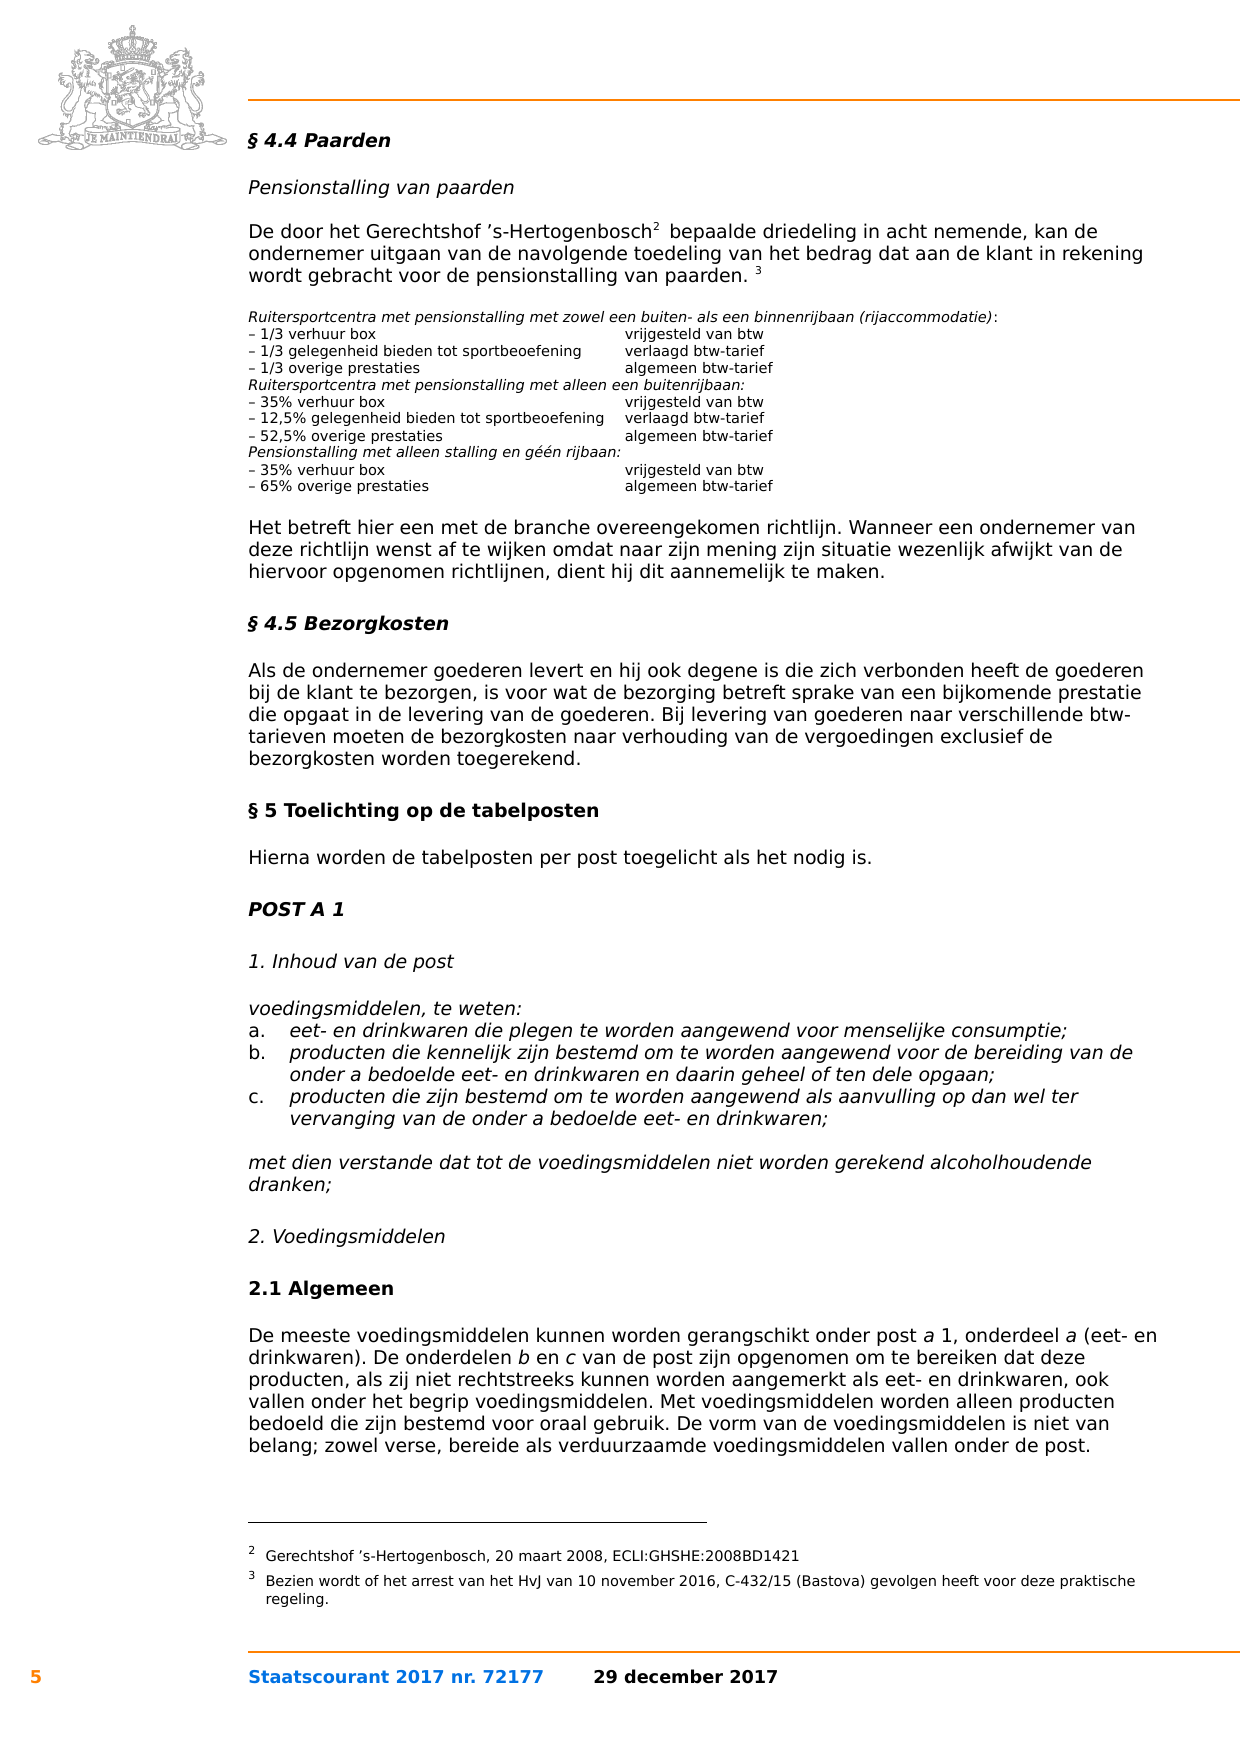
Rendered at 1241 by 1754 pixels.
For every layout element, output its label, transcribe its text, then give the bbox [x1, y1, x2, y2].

text c. producten die zijn bestemd om te worden aangewend als aanvulling op dan wel ter vervanging van de onder a bedoelde eet- en drinkwaren; [248, 1086, 1163, 1130]
text Bezien wordt of het arrest van het HvJ van 10 november 2016, C-432/15 (Bastova) gevolgen heeft voor deze praktische regeling. [248, 1569, 1163, 1608]
text a. eet- en drinkwaren die plegen te worden aangewend voor menselijke consumptie; [248, 1020, 1163, 1042]
text Het betreft hier een met de branche overeengekomen richtlijn. Wanneer een ondernemer van deze richtlijn wenst af te wijken omdat naar zijn mening zijn situatie wezenlijk afwijkt van de hiervoor opgenomen richtlijnen, dient hij dit aannemelijk te maken. [248, 517, 1163, 583]
table_cell vrijgesteld van btw [619, 326, 1163, 342]
subtitle 1. Inhoud van de post [248, 951, 1163, 973]
table_cell Pensionstalling met alleen stalling en géén rijbaan: [248, 444, 1163, 461]
subtitle POST A 1 [248, 899, 1163, 921]
text De door het Gerechtshof ’s-Hertogenbosch bepaalde driedeling in acht nemende, kan de ondernemer uitgaan van de navolgende toedeling van het bedrag dat aan de klant in rekening wordt gebracht voor de pensionstalling van paarden. [248, 221, 1163, 287]
text b. producten die kennelijk zijn bestemd om te worden aangewend voor de bereiding van de onder a bedoelde eet- en drinkwaren en daarin geheel of ten dele opgaan; [248, 1042, 1163, 1086]
subtitle § 4.4 Paarden [248, 130, 1163, 152]
table_cell – 35% verhuur box [248, 394, 618, 410]
text Als de ondernemer goederen levert en hij ook degene is die zich verbonden heeft de goederen bij de klant te bezorgen, is voor wat de bezorging betreft sprake van een bijkomende prestatie die opgaat in de levering van de goederen. Bij levering van goederen naar verschillende btw-tarieven moeten de bezorgkosten naar verhouding van de vergoedingen exclusief de bezorgkosten worden toegerekend. [248, 660, 1163, 770]
table_cell – 65% overige prestaties [248, 478, 618, 495]
text voedingsmiddelen, te weten: [248, 998, 1163, 1020]
table_cell verlaagd btw-tarief [619, 343, 1163, 359]
text De meeste voedingsmiddelen kunnen worden gerangschikt onder post a 1, onderdeel a (eet- en drinkwaren). De onderdelen b en c van de post zijn opgenomen om te bereiken dat deze producten, als zij niet rechtstreeks kunnen worden aangemerkt als eet- en drinkwaren, ook vallen onder het begrip voedingsmiddelen. Met voedingsmiddelen worden alleen producten bedoeld die zijn bestemd voor oraal gebruik. De vorm van de voedingsmiddelen is niet van belang; zowel verse, bereide als verduurzaamde voedingsmiddelen vallen onder de post. [248, 1324, 1163, 1456]
table_cell – 12,5% gelegenheid bieden tot sportbeoefening [248, 410, 618, 427]
table_cell Ruitersportcentra met pensionstalling met alleen een buitenrijbaan: [248, 376, 1163, 393]
table_cell vrijgesteld van btw [619, 461, 1163, 478]
table_cell algemeen btw-tarief [619, 428, 1163, 444]
text met dien verstande dat tot de voedingsmiddelen niet worden gerekend alcoholhoudende dranken; [248, 1152, 1163, 1196]
table_cell – 1/3 gelegenheid bieden tot sportbeoefening [248, 343, 618, 359]
subtitle § 5 Toelichting op de tabelposten [248, 800, 1163, 822]
table_cell algemeen btw-tarief [619, 360, 1163, 376]
subtitle 2.1 Algemeen [248, 1278, 1163, 1299]
text Gerechtshof ’s-Hertogenbosch, 20 maart 2008, ECLI:GHSHE:2008BD1421 [248, 1544, 1163, 1566]
table_cell algemeen btw-tarief [619, 478, 1163, 495]
subtitle § 4.5 Bezorgkosten [248, 613, 1163, 635]
subtitle 2. Voedingsmiddelen [248, 1226, 1163, 1248]
table_cell – 1/3 verhuur box [248, 326, 618, 342]
table_cell – 52,5% overige prestaties [248, 428, 618, 444]
picture [38, 25, 227, 150]
table_cell – 1/3 overige prestaties [248, 360, 618, 376]
table_cell verlaagd btw-tarief [619, 410, 1163, 427]
text Hierna worden de tabelposten per post toegelicht als het nodig is. [248, 847, 1163, 869]
table_cell vrijgesteld van btw [619, 394, 1163, 410]
table_header Ruitersportcentra met pensionstalling met zowel een buiten- als een binnenrijbaan (rijaccommodatie): [248, 309, 1163, 326]
subtitle Pensionstalling van paarden [248, 177, 1163, 199]
table_cell – 35% verhuur box [248, 461, 618, 478]
